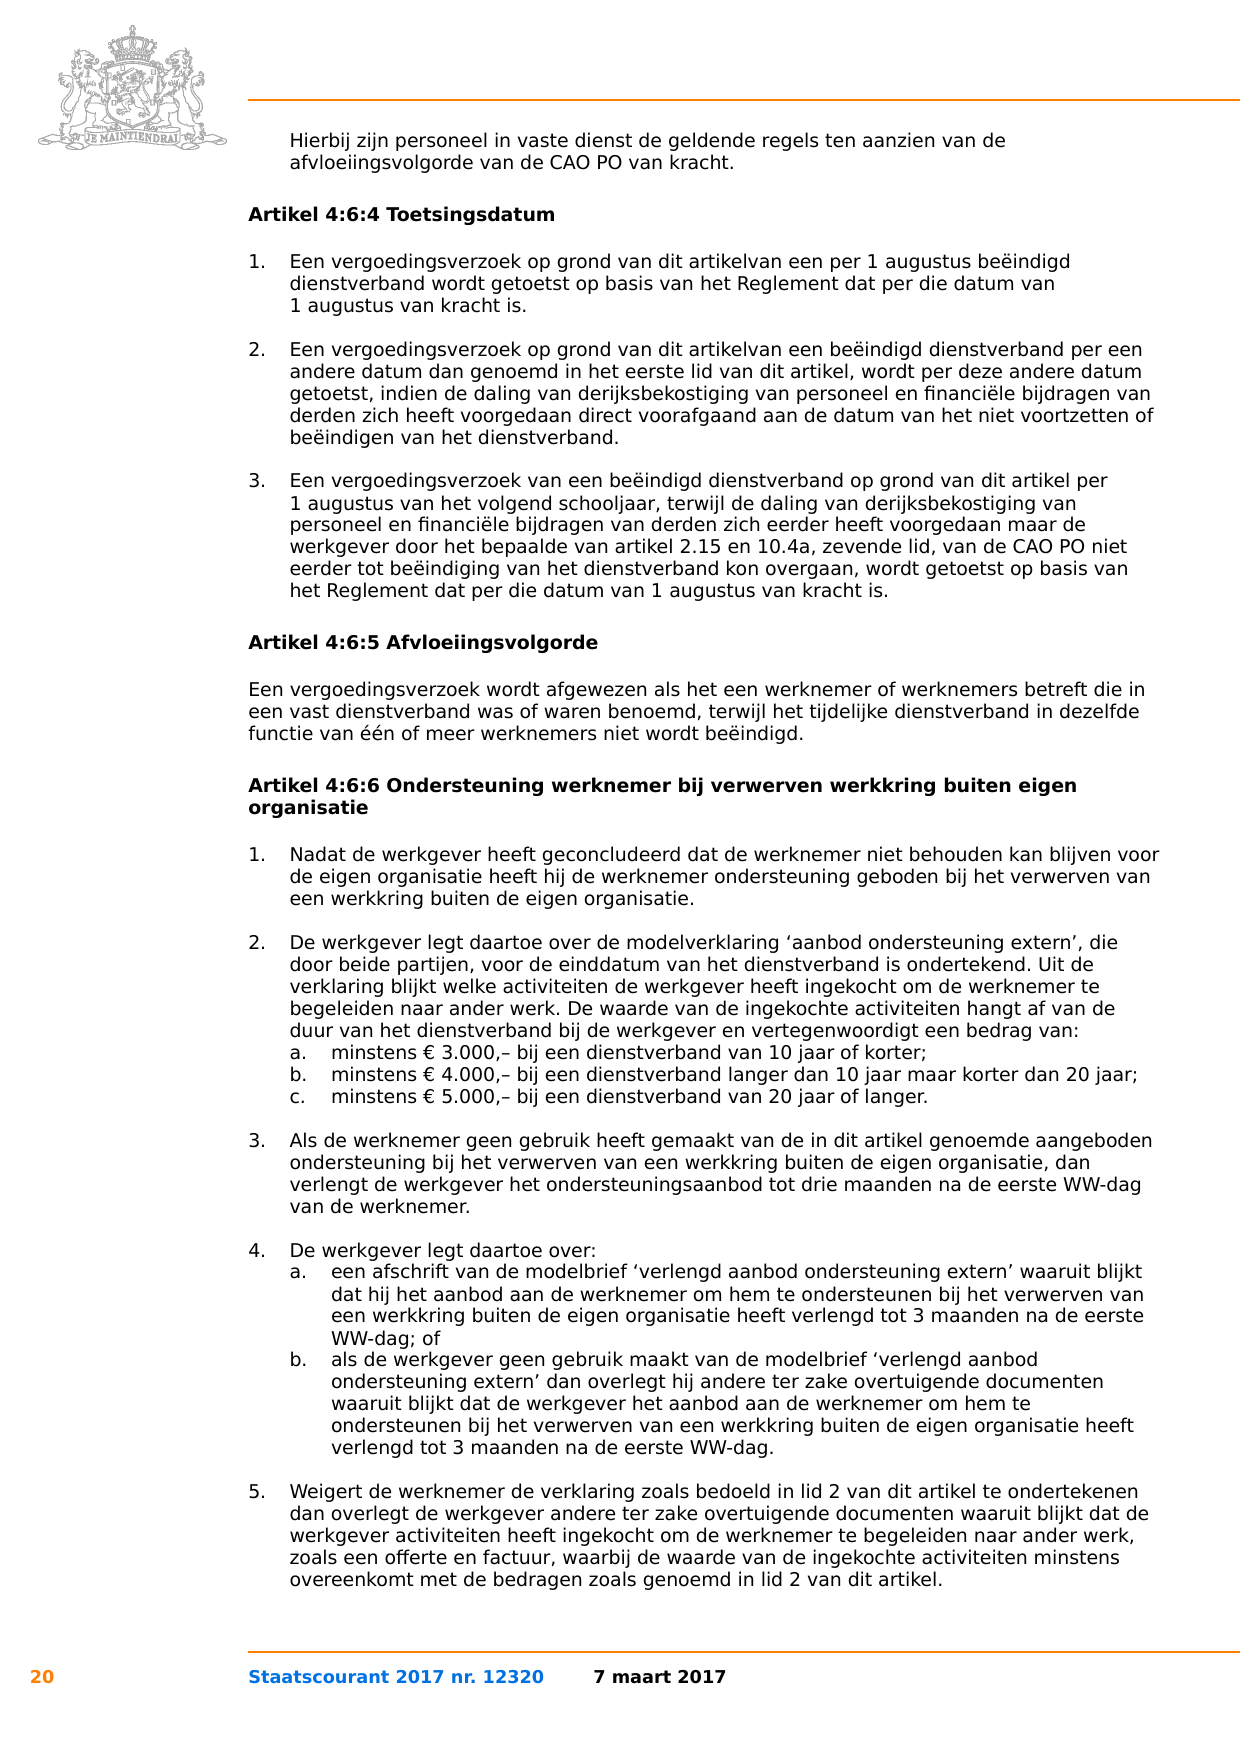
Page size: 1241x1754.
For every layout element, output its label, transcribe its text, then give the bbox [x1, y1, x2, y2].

text 2. De werkgever legt daartoe over de modelverklaring ‘aanbod ondersteuning extern’, die door beide partijen, voor de einddatum van het dienstverband is ondertekend. Uit de verklaring blijkt welke activiteiten de werkgever heeft ingekocht om de werknemer te begeleiden naar ander werk. De waarde van de ingekochte activiteiten hangt af van de duur van het dienstverband bij de werkgever en vertegenwoordigt een bedrag van: [248, 932, 1163, 1042]
text 3. Als de werknemer geen gebruik heeft gemaakt van de in dit artikel genoemde aangeboden ondersteuning bij het verwerven van een werkkring buiten de eigen organisatie, dan verlengt de werkgever het ondersteuningsaanbod tot drie maanden na de eerste WW-dag van de werknemer. [248, 1130, 1163, 1218]
text 5. Weigert de werknemer de verklaring zoals bedoeld in lid 2 van dit artikel te ondertekenen dan overlegt de werkgever andere ter zake overtuigende documenten waaruit blijkt dat de werkgever activiteiten heeft ingekocht om de werknemer te begeleiden naar ander werk, zoals een offerte en factuur, waarbij de waarde van de ingekochte activiteiten minstens overeenkomt met de bedragen zoals genoemd in lid 2 van dit artikel. [248, 1481, 1163, 1591]
text c. minstens € 5.000,– bij een dienstverband van 20 jaar of langer. [289, 1086, 1163, 1108]
text 4. De werkgever legt daartoe over: [248, 1239, 1163, 1261]
subtitle Artikel 4:6:4 Toetsingsdatum [248, 204, 1163, 226]
text Een vergoedingsverzoek wordt afgewezen als het een werknemer of werknemers betreft die in een vast dienstverband was of waren benoemd, terwijl het tijdelijke dienstverband in dezelfde functie van één of meer werknemers niet wordt beëindigd. [248, 679, 1163, 745]
text 1. Een vergoedingsverzoek op grond van dit artikelvan een per 1 augustus beëindigd dienstverband wordt getoetst op basis van het Reglement dat per die datum van 1 augustus van kracht is. [248, 251, 1163, 317]
text a. een afschrift van de modelbrief ‘verlengd aanbod ondersteuning extern’ waaruit blijkt dat hij het aanbod aan de werknemer om hem te ondersteunen bij het verwerven van een werkkring buiten de eigen organisatie heeft verlengd tot 3 maanden na de eerste WW-dag; of [289, 1261, 1163, 1349]
text 3. Een vergoedingsverzoek van een beëindigd dienstverband op grond van dit artikel per 1 augustus van het volgend schooljaar, terwijl de daling van derijksbekostiging van personeel en financiële bijdragen van derden zich eerder heeft voorgedaan maar de werkgever door het bepaalde van artikel 2.15 en 10.4a, zevende lid, van de CAO PO niet eerder tot beëindiging van het dienstverband kon overgaan, wordt getoetst op basis van het Reglement dat per die datum van 1 augustus van kracht is. [248, 470, 1163, 602]
text Hierbij zijn personeel in vaste dienst de geldende regels ten aanzien van de afvloeiingsvolgorde van de CAO PO van kracht. [289, 130, 1163, 174]
text 2. Een vergoedingsverzoek op grond van dit artikelvan een beëindigd dienstverband per een andere datum dan genoemd in het eerste lid van dit artikel, wordt per deze andere datum getoetst, indien de daling van derijksbekostiging van personeel en financiële bijdragen van derden zich heeft voorgedaan direct voorafgaand aan de datum van het niet voortzetten of beëindigen van het dienstverband. [248, 339, 1163, 448]
text 1. Nadat de werkgever heeft geconcludeerd dat de werknemer niet behouden kan blijven voor de eigen organisatie heeft hij de werknemer ondersteuning geboden bij het verwerven van een werkkring buiten de eigen organisatie. [248, 844, 1163, 910]
picture [38, 25, 227, 150]
text b. minstens € 4.000,– bij een dienstverband langer dan 10 jaar maar korter dan 20 jaar; [289, 1064, 1163, 1086]
text a. minstens € 3.000,– bij een dienstverband van 10 jaar of korter; [289, 1042, 1163, 1064]
subtitle Artikel 4:6:6 Ondersteuning werknemer bij verwerven werkkring buiten eigen organisatie [248, 775, 1163, 819]
subtitle Artikel 4:6:5 Afvloeiingsvolgorde [248, 632, 1163, 654]
text b. als de werkgever geen gebruik maakt van de modelbrief ‘verlengd aanbod ondersteuning extern’ dan overlegt hij andere ter zake overtuigende documenten waaruit blijkt dat de werkgever het aanbod aan de werknemer om hem te ondersteunen bij het verwerven van een werkkring buiten de eigen organisatie heeft verlengd tot 3 maanden na de eerste WW-dag. [289, 1349, 1163, 1459]
